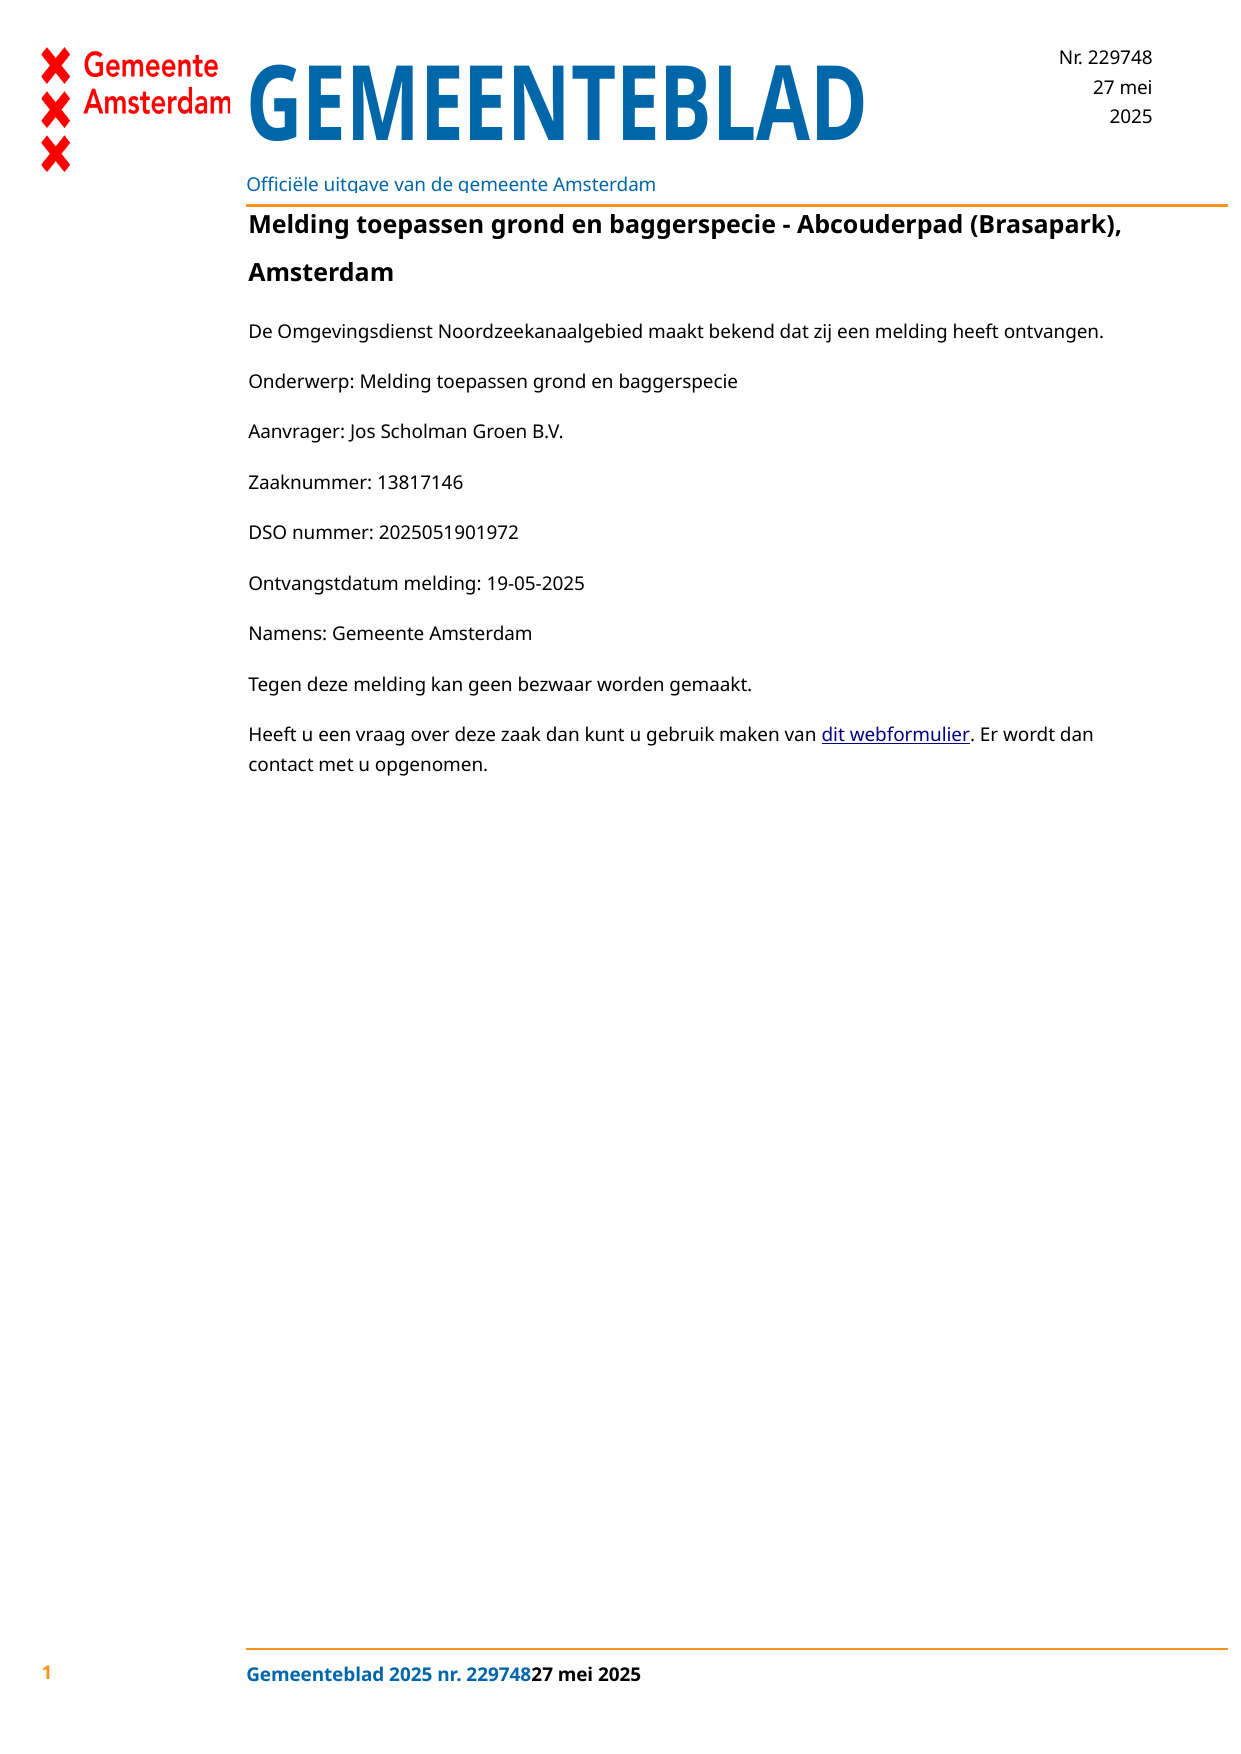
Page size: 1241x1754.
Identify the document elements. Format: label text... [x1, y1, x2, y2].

text Melding toepassen grond en baggerspecie - Abcouderpad (Brasapark), Amsterdam [248, 207, 1152, 288]
text Aanvrager: Jos Scholman Groen B.V. [248, 419, 1152, 444]
text Tegen deze melding kan geen bezwaar worden gemaakt. [248, 671, 1152, 697]
text DSO nummer: 2025051901972 [248, 519, 1152, 545]
text Ontvangstdatum melding: 19-05-2025 [248, 570, 1152, 596]
text Namens: Gemeente Amsterdam [248, 620, 1152, 646]
text Onderwerp: Melding toepassen grond en baggerspecie [248, 368, 1152, 394]
picture [41, 47, 231, 172]
text De Omgevingsdienst Noordzeekanaalgebied maakt bekend dat zij een melding heeft ontvangen. [248, 318, 1152, 344]
text Zaaknummer: 13817146 [248, 469, 1152, 495]
text Heeft u een vraag over deze zaak dan kunt u gebruik maken van dit webformulier. Er wordt dan contact met u opgenomen. [248, 721, 1152, 777]
